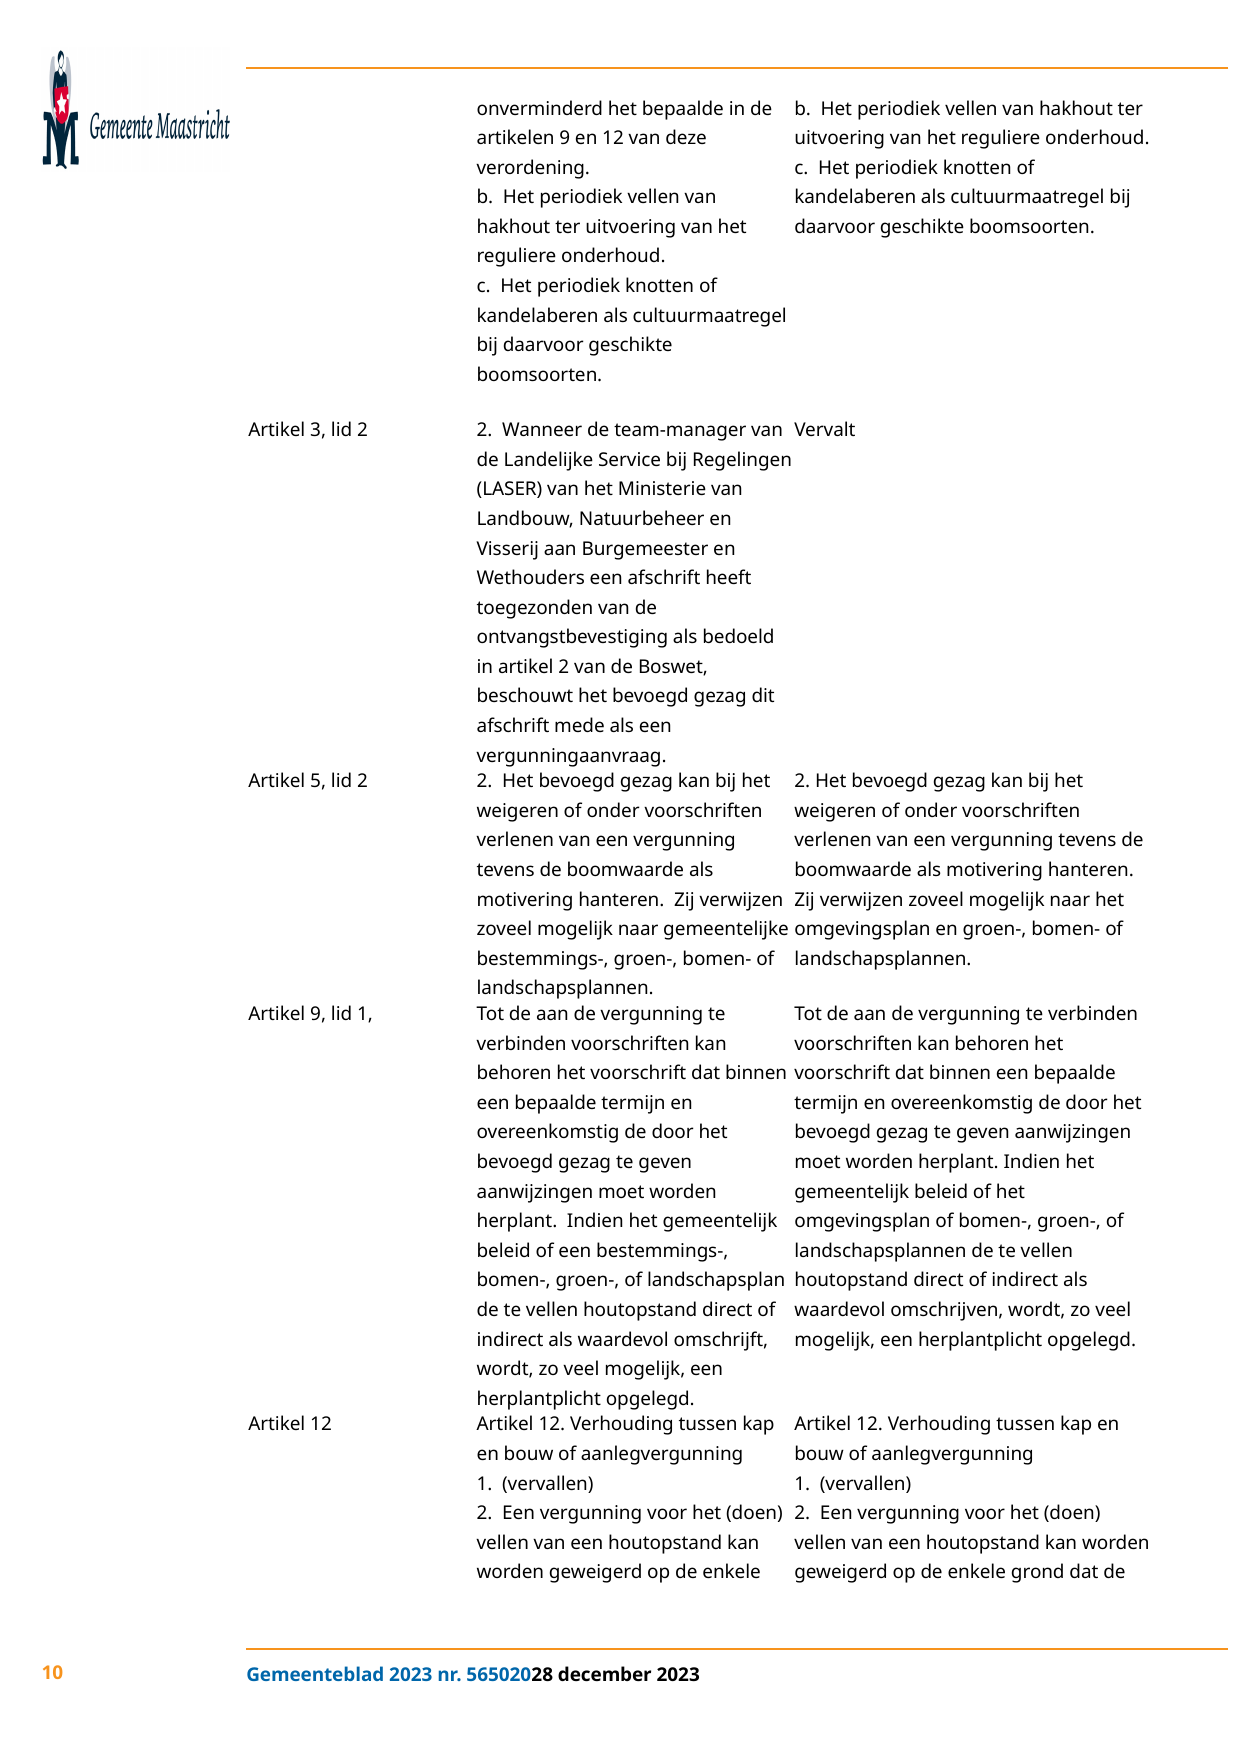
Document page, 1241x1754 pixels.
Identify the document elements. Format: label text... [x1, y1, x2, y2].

table_cell Tot de aan de vergunning te verbinden voorschriften kan behoren het voorschrift dat binnen een bepaalde termijn en overeenkomstig de door het bevoegd gezag te geven aanwijzingen moet worden herplant. Indien het gemeentelijk beleid of een bestemmings-, bomen-, groen-, of landschapsplan de te vellen houtopstand direct of indirect als waardevol omschrijft, wordt, zo veel mogelijk, een herplantplicht opgelegd. [476, 1000, 794, 1411]
table_cell Vervalt [794, 416, 1152, 767]
table_cell Artikel 9, lid 1, [248, 1000, 476, 1411]
table_cell 2. Wanneer de team-manager van de Landelijke Service bij Regelingen (LASER) van het Ministerie van Landbouw, Natuurbeheer en Visserij aan Burgemeester en Wethouders een afschrift heeft toegezonden van de ontvangstbevestiging als bedoeld in artikel 2 van de Boswet, beschouwt het bevoegd gezag dit afschrift mede als een vergunningaanvraag. [476, 416, 794, 767]
table_cell onverminderd het bepaalde in de artikelen 9 en 12 van deze verordening. b. Het periodiek vellen van hakhout ter uitvoering van het reguliere onderhoud. c. Het periodiek knotten of kandelaberen als cultuurmaatregel bij daarvoor geschikte boomsoorten. [476, 95, 794, 416]
table_cell 2. Het bevoegd gezag kan bij het weigeren of onder voorschriften verlenen van een vergunning tevens de boomwaarde als motivering hanteren. Zij verwijzen zoveel mogelijk naar het omgevingsplan en groen-, bomen- of landschapsplannen. [794, 768, 1152, 1000]
table_cell Artikel 5, lid 2 [248, 768, 476, 1000]
table_cell Artikel 12 [248, 1411, 476, 1584]
table_cell Artikel 3, lid 2 [248, 416, 476, 767]
table_cell b. Het periodiek vellen van hakhout ter uitvoering van het reguliere onderhoud. c. Het periodiek knotten of kandelaberen als cultuurmaatregel bij daarvoor geschikte boomsoorten. [794, 95, 1152, 416]
table_cell Artikel 12. Verhouding tussen kap en bouw of aanlegvergunning 1. (vervallen) 2. Een vergunning voor het (doen) vellen van een houtopstand kan worden geweigerd op de enkele grond dat de [794, 1411, 1152, 1584]
table_cell Artikel 12. Verhouding tussen kap en bouw of aanlegvergunning 1. (vervallen) 2. Een vergunning voor het (doen) vellen van een houtopstand kan worden geweigerd op de enkele [476, 1411, 794, 1584]
table_cell 2. Het bevoegd gezag kan bij het weigeren of onder voorschriften verlenen van een vergunning tevens de boomwaarde als motivering hanteren. Zij verwijzen zoveel mogelijk naar gemeentelijke bestemmings-, groen-, bomen- of landschapsplannen. [476, 768, 794, 1000]
picture [41, 47, 231, 172]
table_cell [248, 95, 476, 416]
table_cell Tot de aan de vergunning te verbinden voorschriften kan behoren het voorschrift dat binnen een bepaalde termijn en overeenkomstig de door het bevoegd gezag te geven aanwijzingen moet worden herplant. Indien het gemeentelijk beleid of het omgevingsplan of bomen-, groen-, of landschapsplannen de te vellen houtopstand direct of indirect als waardevol omschrijven, wordt, zo veel mogelijk, een herplantplicht opgelegd. [794, 1000, 1152, 1411]
